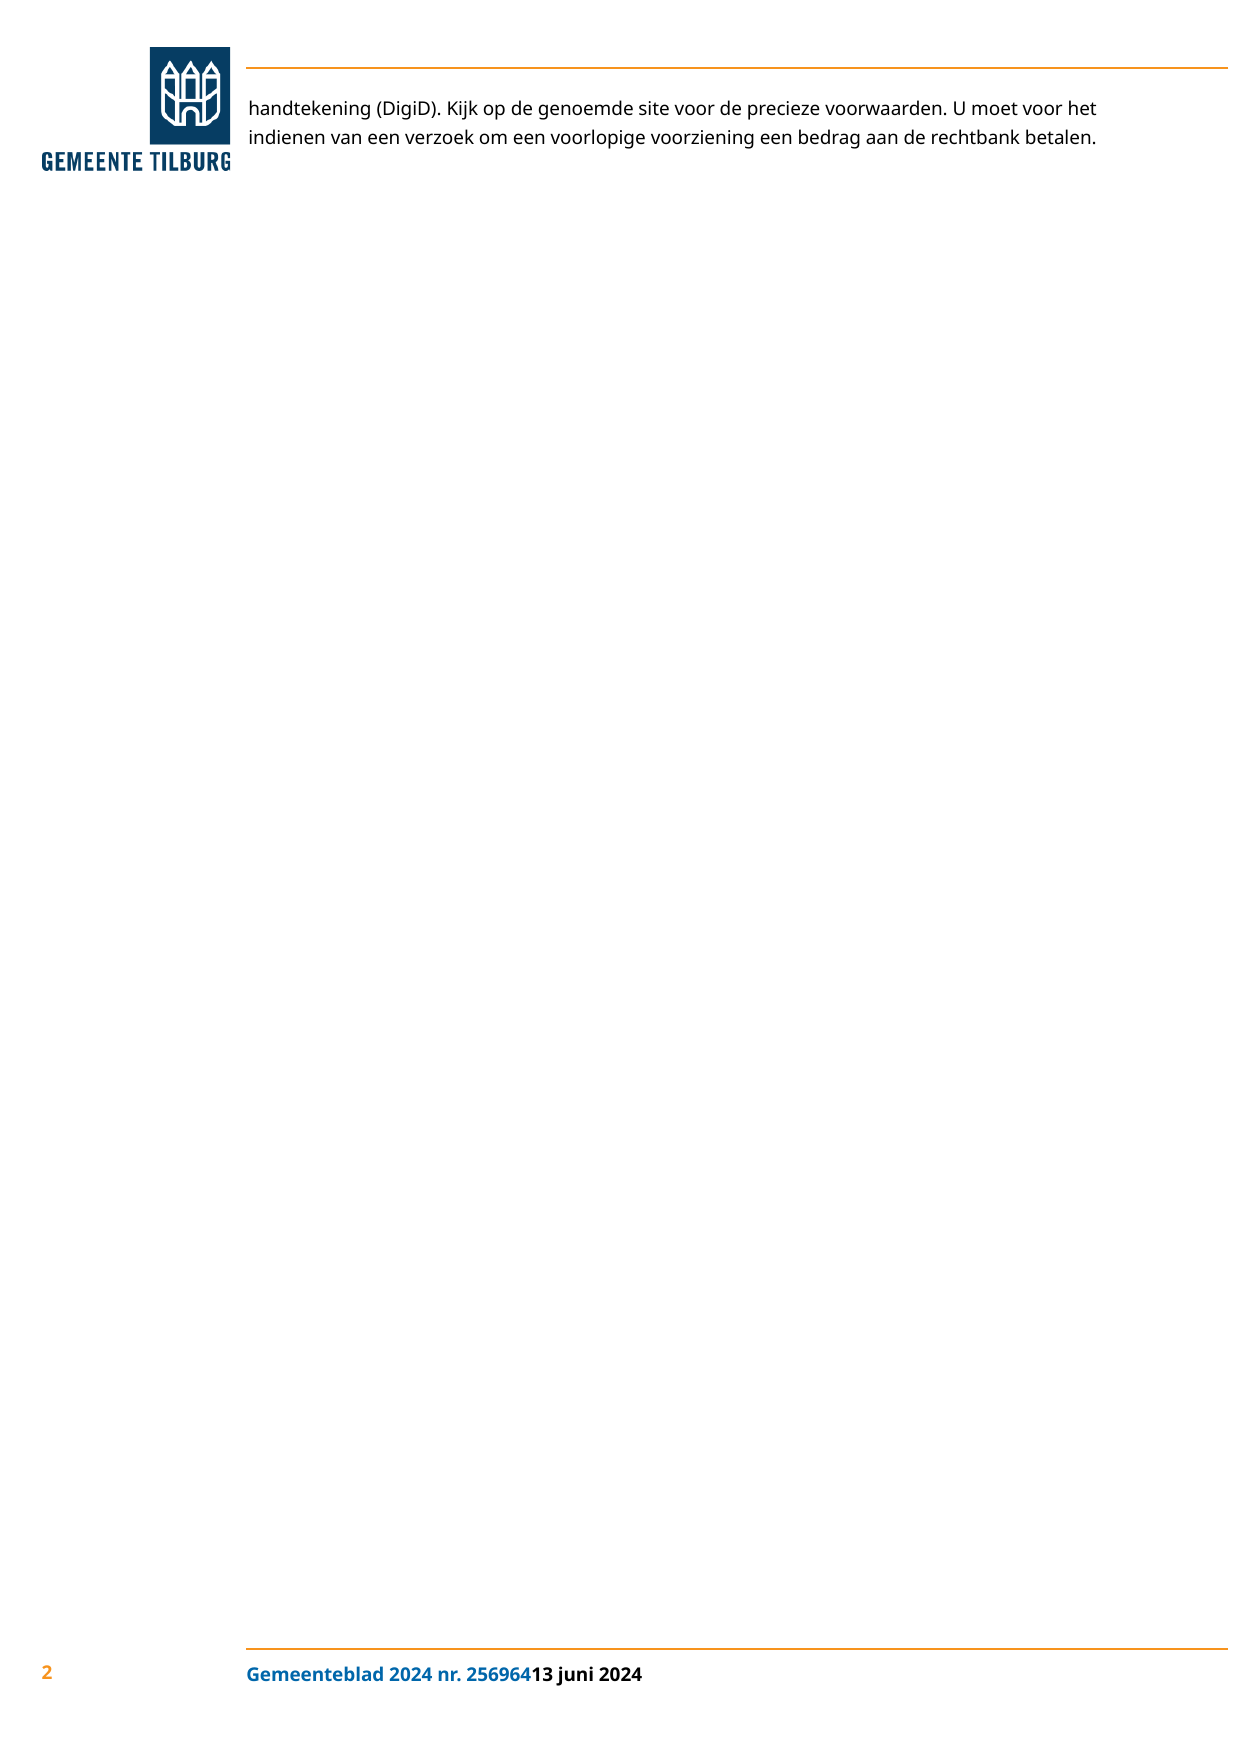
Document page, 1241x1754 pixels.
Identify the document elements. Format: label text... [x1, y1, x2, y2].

text handtekening (DigiD). Kijk op de genoemde site voor de precieze voorwaarden. U moet voor het indienen van een verzoek om een voorlopige voorziening een bedrag aan de rechtbank betalen. [248, 95, 1152, 150]
picture [41, 47, 231, 172]
